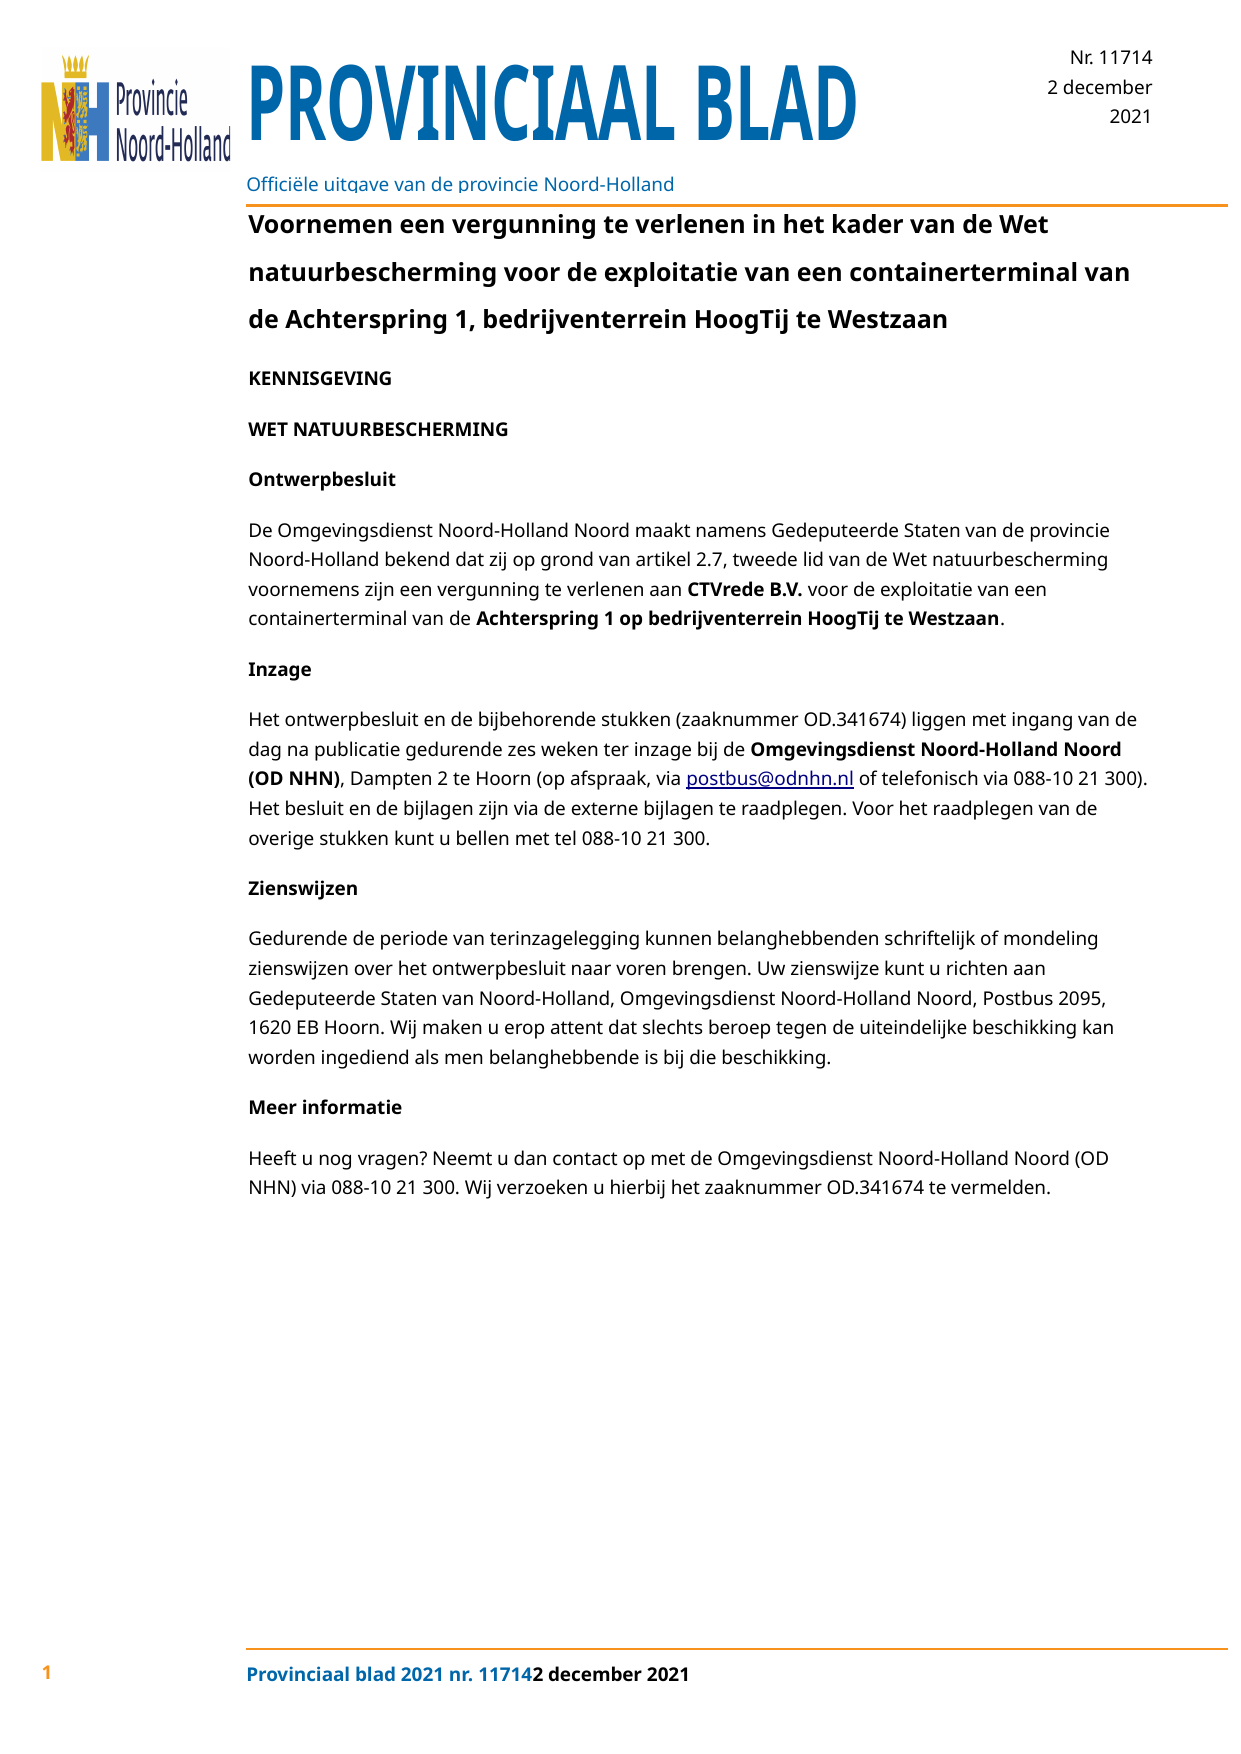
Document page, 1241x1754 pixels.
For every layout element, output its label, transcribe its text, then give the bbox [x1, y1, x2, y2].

text WET NATUURBESCHERMING [248, 416, 1152, 442]
text Meer informatie [248, 1094, 1152, 1120]
text Voornemen een vergunning te verlenen in het kader van de Wet natuurbescherming voor de exploitatie van een containerterminal van de Achterspring 1, bedrijventerrein HoogTij te Westzaan [248, 207, 1152, 336]
text Het ontwerpbesluit en de bijbehorende stukken (zaaknummer OD.341674) liggen met ingang van de dag na publicatie gedurende zes weken ter inzage bij de Omgevingsdienst Noord-Holland Noord (OD NHN), Dampten 2 te Hoorn (op afspraak, via postbus@odnhn.nl of telefonisch via 088-10 21 300). Het besluit en de bijlagen zijn via de externe bijlagen te raadplegen. Voor het raadplegen van de overige stukken kunt u bellen met tel 088-10 21 300. [248, 706, 1152, 850]
text Ontwerpbesluit [248, 466, 1152, 492]
text Heeft u nog vragen? Neemt u dan contact op met de Omgevingsdienst Noord-Holland Noord (OD NHN) via 088-10 21 300. Wij verzoeken u hierbij het zaaknummer OD.341674 te vermelden. [248, 1145, 1152, 1200]
text Zienswijzen [248, 875, 1152, 901]
text Gedurende de periode van terinzagelegging kunnen belanghebbenden schriftelijk of mondeling zienswijzen over het ontwerpbesluit naar voren brengen. Uw zienswijze kunt u richten aan Gedeputeerde Staten van Noord-Holland, Omgevingsdienst Noord-Holland Noord, Postbus 2095, 1620 EB Hoorn. Wij maken u erop attent dat slechts beroep tegen de uiteindelijke beschikking kan worden ingediend als men belanghebbende is bij die beschikking. [248, 926, 1152, 1069]
picture [41, 47, 231, 172]
text Inzage [248, 656, 1152, 682]
text KENNISGEVING [248, 366, 1152, 391]
text De Omgevingsdienst Noord-Holland Noord maakt namens Gedeputeerde Staten van de provincie Noord-Holland bekend dat zij op grond van artikel 2.7, tweede lid van de Wet natuurbescherming voornemens zijn een vergunning te verlenen aan CTVrede B.V. voor de exploitatie van een containerterminal van de Achterspring 1 op bedrijventerrein HoogTij te Westzaan. [248, 517, 1152, 631]
